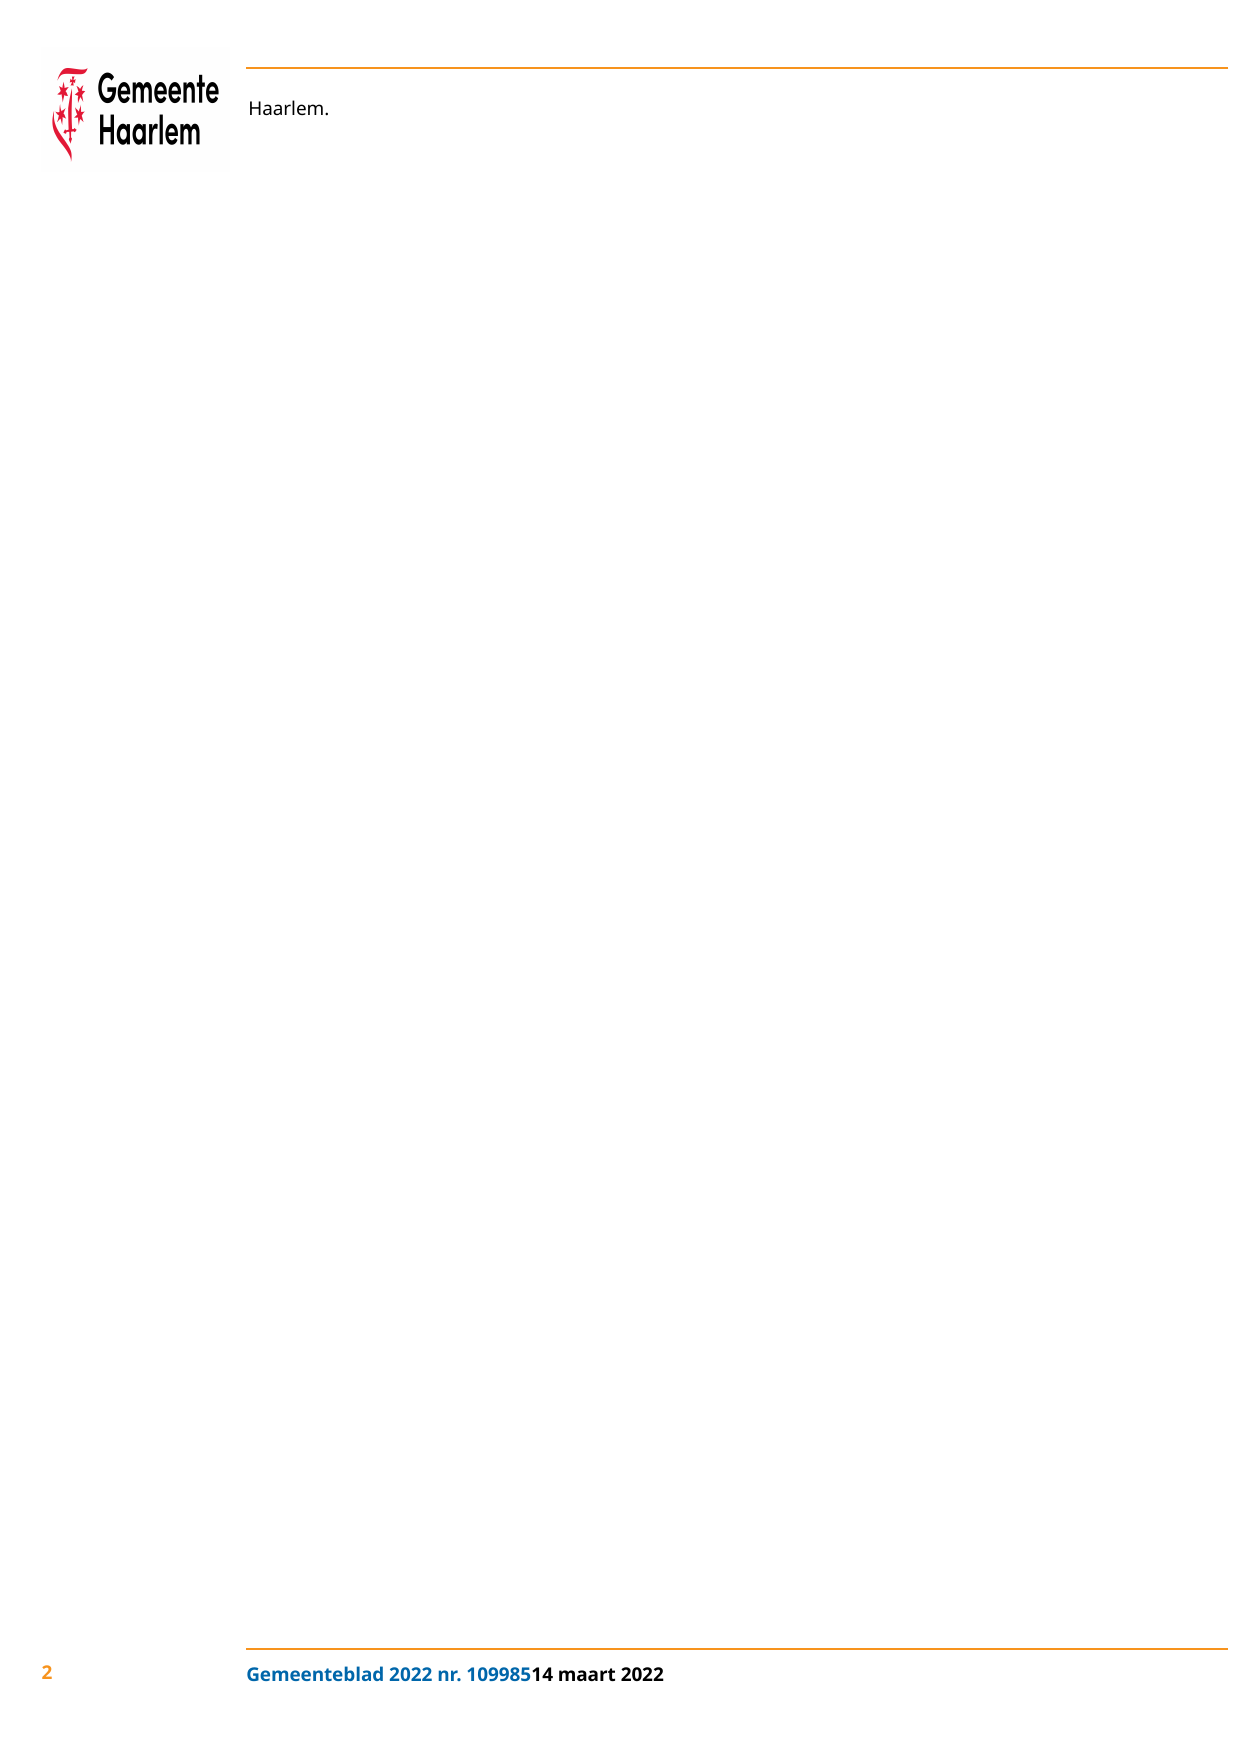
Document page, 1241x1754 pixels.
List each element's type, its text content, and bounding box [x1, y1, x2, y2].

picture [41, 47, 231, 172]
text Haarlem. [248, 95, 1152, 121]
